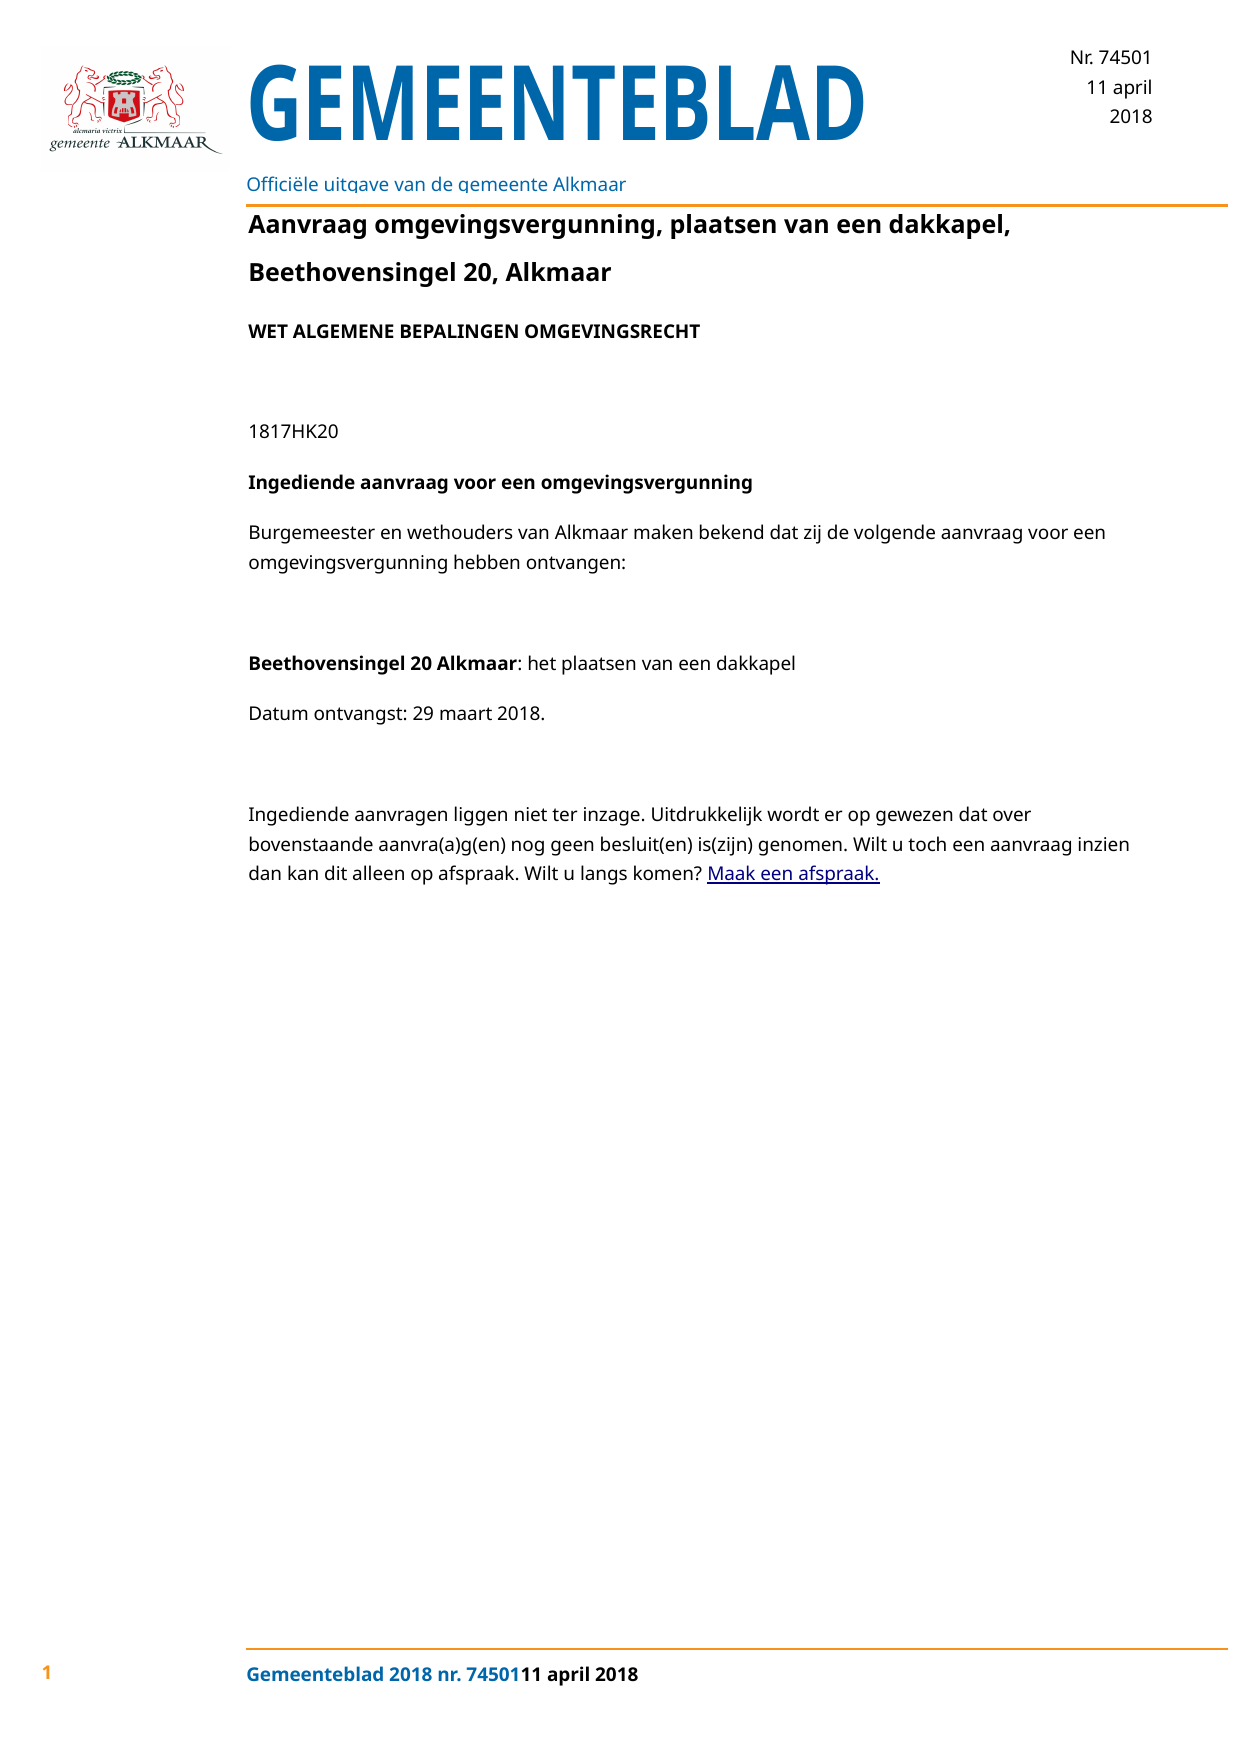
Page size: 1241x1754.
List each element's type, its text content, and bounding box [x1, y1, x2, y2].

text Aanvraag omgevingsvergunning, plaatsen van een dakkapel, Beethovensingel 20, Alkmaar [248, 207, 1152, 288]
text Beethovensingel 20 Alkmaar: het plaatsen van een dakkapel [248, 650, 1152, 676]
text Ingediende aanvraag voor een omgevingsvergunning [248, 469, 1152, 495]
text WET ALGEMENE BEPALINGEN OMGEVINGSRECHT [248, 318, 1152, 344]
text Ingediende aanvragen liggen niet ter inzage. Uitdrukkelijk wordt er op gewezen dat over bovenstaande aanvra(a)g(en) nog geen besluit(en) is(zijn) genomen. Wilt u toch een aanvraag inzien dan kan dit alleen op afspraak. Wilt u langs komen? Maak een afspraak. [248, 801, 1152, 886]
picture [41, 47, 231, 172]
text 1817HK20 [248, 419, 1152, 444]
text Datum ontvangst: 29 maart 2018. [248, 700, 1152, 726]
text Burgemeester en wethouders van Alkmaar maken bekend dat zij de volgende aanvraag voor een omgevingsvergunning hebben ontvangen: [248, 519, 1152, 575]
